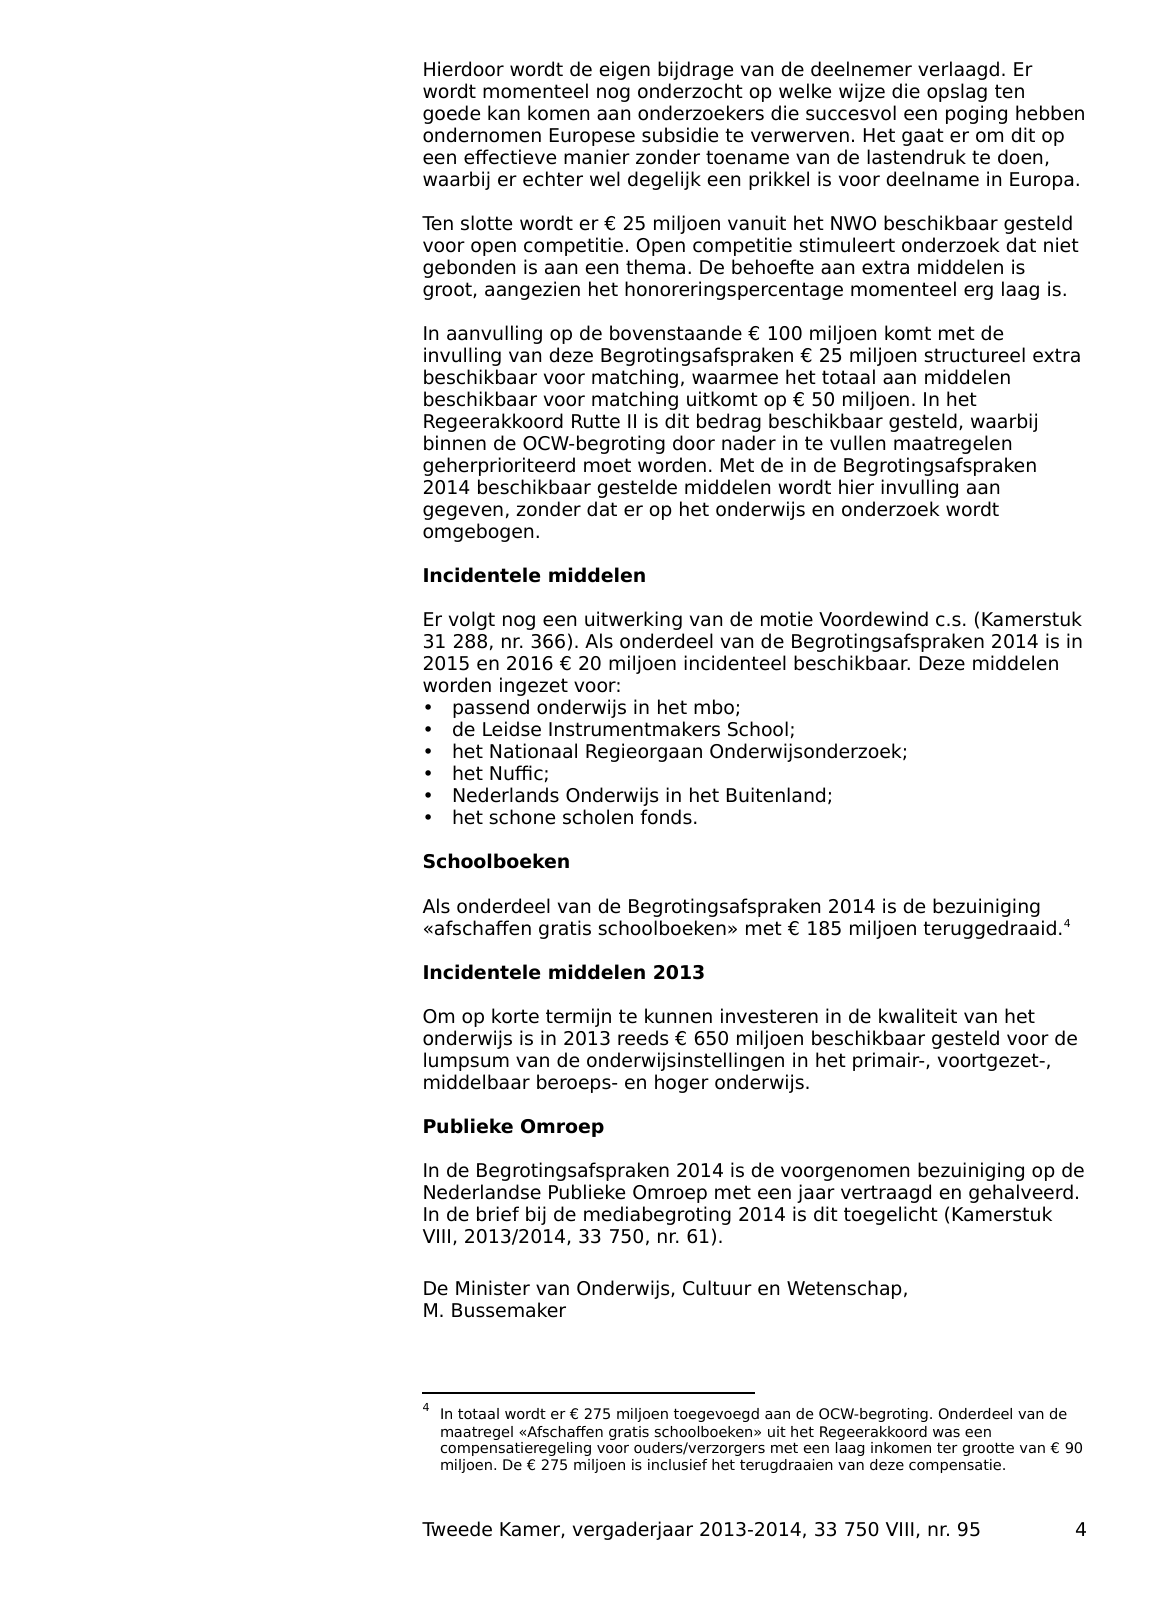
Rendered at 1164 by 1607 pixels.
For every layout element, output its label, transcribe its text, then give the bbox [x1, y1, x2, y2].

text In aanvulling op de bovenstaande € 100 miljoen komt met de invulling van deze Begrotingsafspraken € 25 miljoen structureel extra beschikbaar voor matching, waarmee het totaal aan middelen beschikbaar voor matching uitkomt op € 50 miljoen. In het Regeerakkoord Rutte II is dit bedrag beschikbaar gesteld, waarbij binnen de OCW-begroting door nader in te vullen maatregelen geherprioriteerd moet worden. Met de in de Begrotingsafspraken 2014 beschikbaar gestelde middelen wordt hier invulling aan gegeven, zonder dat er op het onderwijs en onderzoek wordt omgebogen. [422, 323, 1087, 543]
text • het Nuffic; [422, 763, 1087, 785]
text Ten slotte wordt er € 25 miljoen vanuit het NWO beschikbaar gesteld voor open competitie. Open competitie stimuleert onderzoek dat niet gebonden is aan een thema. De behoefte aan extra middelen is groot, aangezien het honoreringspercentage momenteel erg laag is. [422, 213, 1087, 301]
text Hierdoor wordt de eigen bijdrage van de deelnemer verlaagd. Er wordt momenteel nog onderzocht op welke wijze die opslag ten goede kan komen aan onderzoekers die succesvol een poging hebben ondernomen Europese subsidie te verwerven. Het gaat er om dit op een effectieve manier zonder toename van de lastendruk te doen, waarbij er echter wel degelijk een prikkel is voor deelname in Europa. [422, 59, 1087, 191]
subtitle Incidentele middelen 2013 [422, 962, 1087, 984]
text • Nederlands Onderwijs in het Buitenland; [422, 785, 1087, 807]
text In de Begrotingsafspraken 2014 is de voorgenomen bezuiniging op de Nederlandse Publieke Omroep met een jaar vertraagd en gehalveerd. In de brief bij de mediabegroting 2014 is dit toegelicht (Kamerstuk VIII, 2013/2014, 33 750, nr. 61). [422, 1160, 1087, 1248]
text • passend onderwijs in het mbo; [422, 697, 1087, 719]
text • het Nationaal Regieorgaan Onderwijsonderzoek; [422, 741, 1087, 763]
text De Minister van Onderwijs, Cultuur en Wetenschap, M. Bussemaker [422, 1278, 1087, 1322]
subtitle Publieke Omroep [422, 1116, 1087, 1138]
text In totaal wordt er € 275 miljoen toegevoegd aan de OCW-begroting. Onderdeel van de maatregel «Afschaffen gratis schoolboeken» uit het Regeerakkoord was een compensatieregeling voor ouders/verzorgers met een laag inkomen ter grootte van € 90 miljoen. De € 275 miljoen is inclusief het terugdraaien van deze compensatie. [422, 1402, 1087, 1474]
text • het schone scholen fonds. [422, 807, 1087, 829]
text Als onderdeel van de Begrotingsafspraken 2014 is de bezuiniging «afschaffen gratis schoolboeken» met € 185 miljoen teruggedraaid. [422, 896, 1087, 939]
subtitle Incidentele middelen [422, 565, 1087, 587]
text • de Leidse Instrumentmakers School; [422, 719, 1087, 741]
text Om op korte termijn te kunnen investeren in de kwaliteit van het onderwijs is in 2013 reeds € 650 miljoen beschikbaar gesteld voor de lumpsum van de onderwijsinstellingen in het primair-, voortgezet-, middelbaar beroeps- en hoger onderwijs. [422, 1006, 1087, 1094]
subtitle Schoolboeken [422, 851, 1087, 873]
text Er volgt nog een uitwerking van de motie Voordewind c.s. (Kamerstuk 31 288, nr. 366). Als onderdeel van de Begrotingsafspraken 2014 is in 2015 en 2016 € 20 miljoen incidenteel beschikbaar. Deze middelen worden ingezet voor: [422, 609, 1087, 697]
